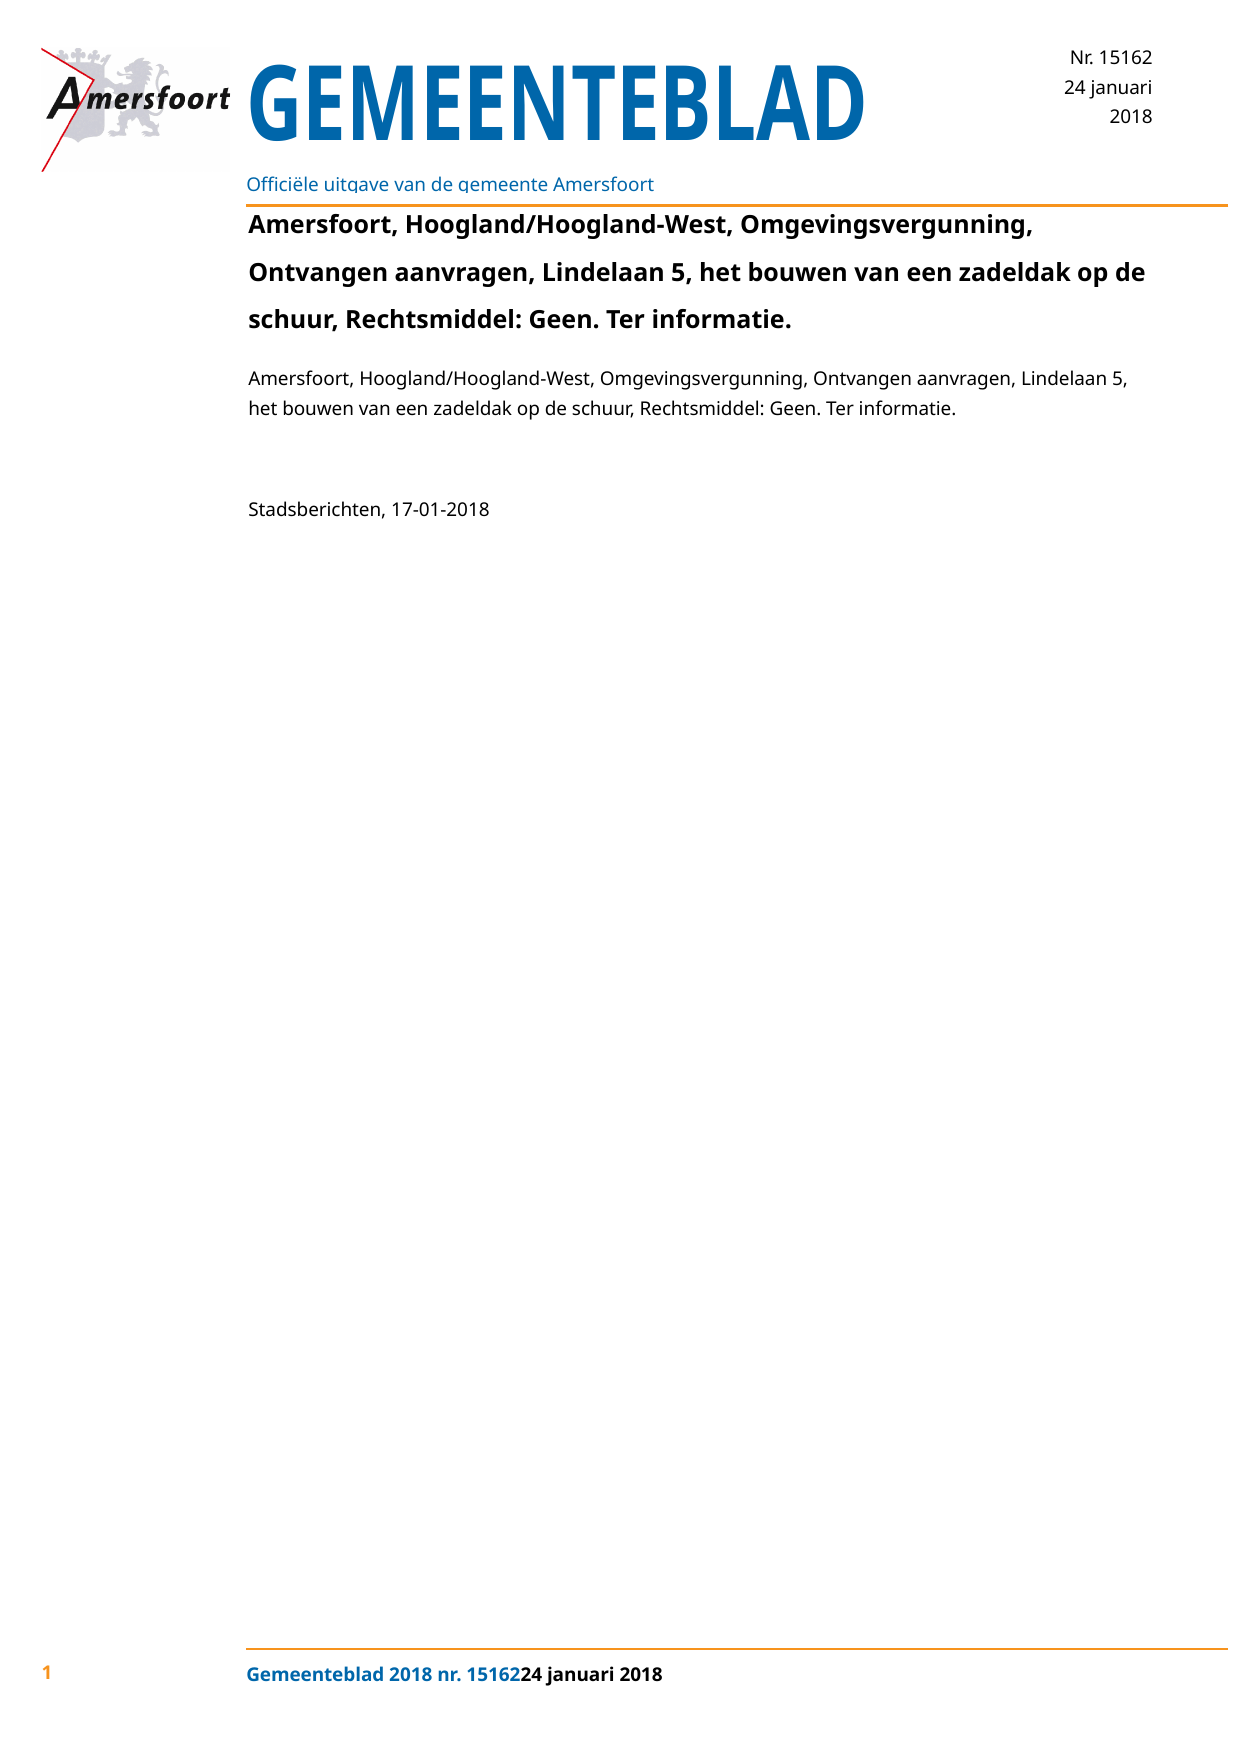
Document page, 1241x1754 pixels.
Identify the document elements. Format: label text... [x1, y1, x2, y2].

text Amersfoort, Hoogland/Hoogland-West, Omgevingsvergunning, Ontvangen aanvragen, Lindelaan 5, het bouwen van een zadeldak op de schuur, Rechtsmiddel: Geen. Ter informatie. [248, 207, 1152, 336]
text Amersfoort, Hoogland/Hoogland-West, Omgevingsvergunning, Ontvangen aanvragen, Lindelaan 5, het bouwen van een zadeldak op de schuur, Rechtsmiddel: Geen. Ter informatie. [248, 366, 1152, 421]
text Stadsberichten, 17-01-2018 [248, 496, 1152, 522]
picture [41, 47, 231, 172]
